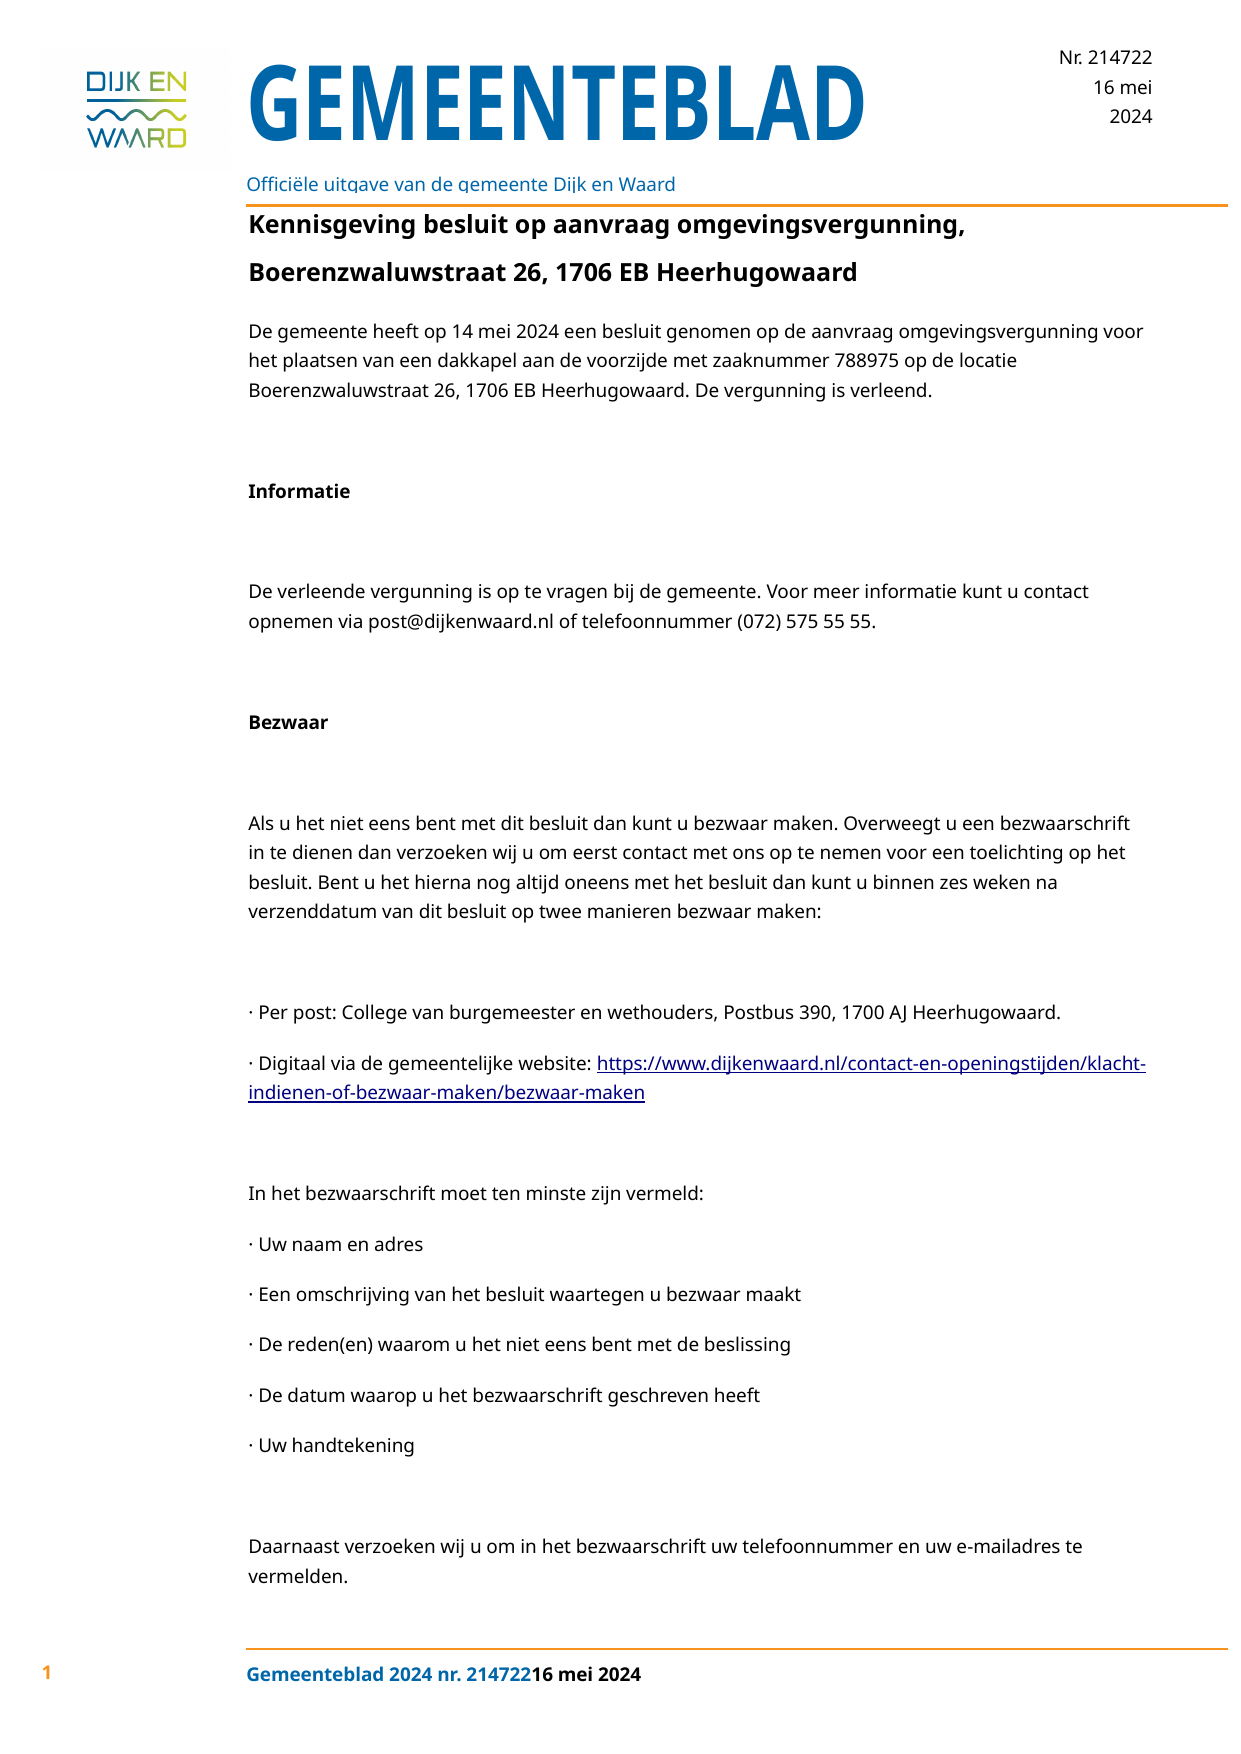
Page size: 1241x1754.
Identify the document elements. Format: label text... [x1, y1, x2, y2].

text · De datum waarop u het bezwaarschrift geschreven heeft [248, 1382, 1152, 1408]
text In het bezwaarschrift moet ten minste zijn vermeld: [248, 1180, 1152, 1206]
text · Digitaal via de gemeentelijke website: https://www.dijkenwaard.nl/contact-en-openingstijden/klacht-indienen-of-bezwaar-maken/bezwaar-maken [248, 1050, 1152, 1105]
picture [41, 47, 231, 172]
text De gemeente heeft op 14 mei 2024 een besluit genomen op de aanvraag omgevingsvergunning voor het plaatsen van een dakkapel aan de voorzijde met zaaknummer 788975 op de locatie Boerenzwaluwstraat 26, 1706 EB Heerhugowaard. De vergunning is verleend. [248, 318, 1152, 403]
text De verleende vergunning is op te vragen bij de gemeente. Voor meer informatie kunt u contact opnemen via post@dijkenwaard.nl of telefoonnummer (072) 575 55 55. [248, 579, 1152, 634]
text Kennisgeving besluit op aanvraag omgevingsvergunning, Boerenzwaluwstraat 26, 1706 EB Heerhugowaard [248, 207, 1152, 288]
text · De reden(en) waarom u het niet eens bent met de beslissing [248, 1332, 1152, 1357]
text Als u het niet eens bent met dit besluit dan kunt u bezwaar maken. Overweegt u een bezwaarschrift in te dienen dan verzoeken wij u om eerst contact met ons op te nemen voor een toelichting op het besluit. Bent u het hierna nog altijd oneens met het besluit dan kunt u binnen zes weken na verzenddatum van dit besluit op twee manieren bezwaar maken: [248, 810, 1152, 924]
text Informatie [248, 478, 1152, 504]
text Bezwaar [248, 709, 1152, 735]
text Daarnaast verzoeken wij u om in het bezwaarschrift uw telefoonnummer en uw e-mailadres te vermelden. [248, 1533, 1152, 1589]
text · Per post: College van burgemeester en wethouders, Postbus 390, 1700 AJ Heerhugowaard. [248, 999, 1152, 1025]
text · Een omschrijving van het besluit waartegen u bezwaar maakt [248, 1281, 1152, 1307]
text · Uw naam en adres [248, 1231, 1152, 1257]
text · Uw handtekening [248, 1432, 1152, 1458]
